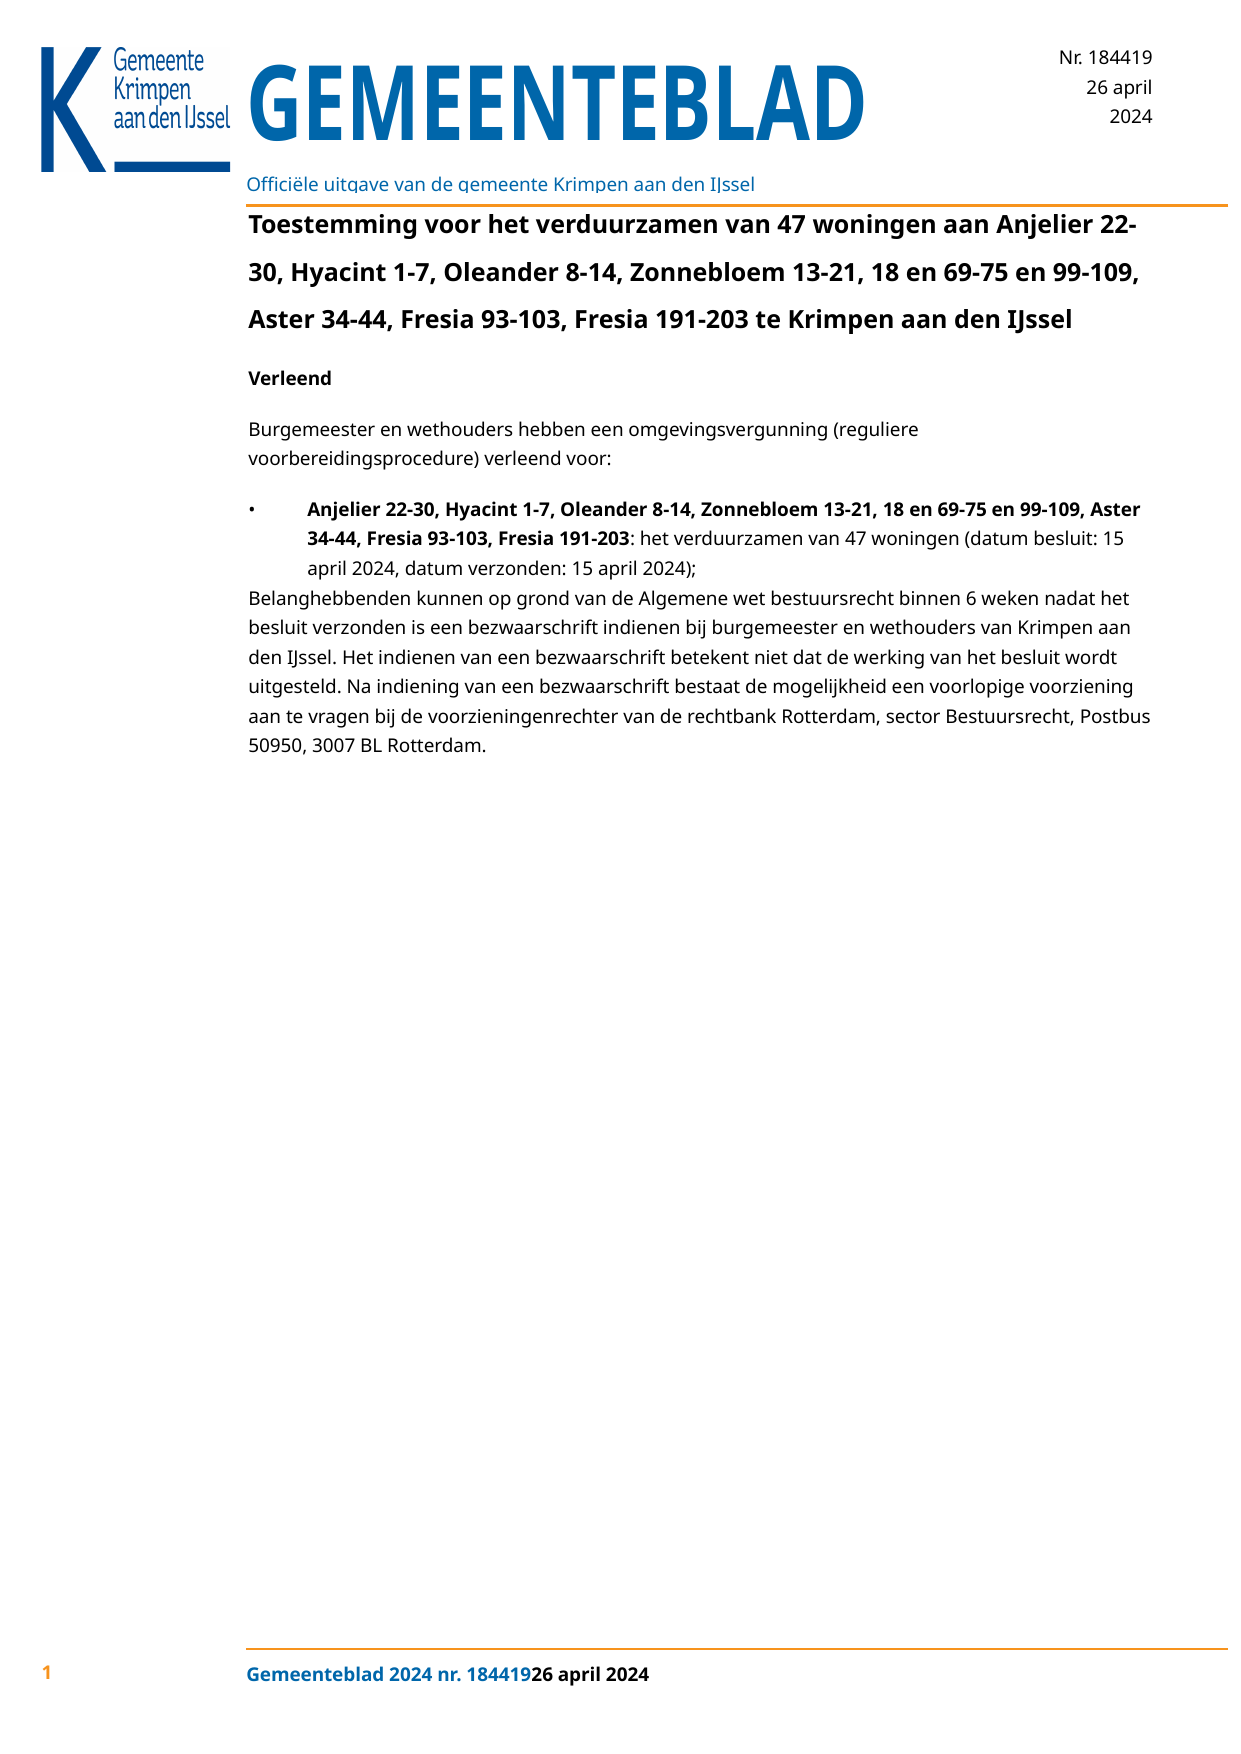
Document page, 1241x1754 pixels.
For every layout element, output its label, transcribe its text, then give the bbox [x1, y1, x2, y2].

text Toestemming voor het verduurzamen van 47 woningen aan Anjelier 22-30, Hyacint 1-7, Oleander 8-14, Zonnebloem 13-21, 18 en 69-75 en 99-109, Aster 34-44, Fresia 93-103, Fresia 191-203 te Krimpen aan den IJssel [248, 207, 1152, 336]
text Belanghebbenden kunnen op grond van de Algemene wet bestuursrecht binnen 6 weken nadat het besluit verzonden is een bezwaarschrift indienen bij burgemeester en wethouders van Krimpen aan den IJssel. Het indienen van een bezwaarschrift betekent niet dat de werking van het besluit wordt uitgesteld. Na indiening van een bezwaarschrift bestaat de mogelijkheid een voorlopige voorziening aan te vragen bij de voorzieningenrechter van de rechtbank Rotterdam, sector Bestuursrecht, Postbus 50950, 3007 BL Rotterdam. [248, 585, 1152, 758]
list Anjelier 22-30, Hyacint 1-7, Oleander 8-14, Zonnebloem 13-21, 18 en 69-75 en 99-109, Aster 34-44, Fresia 93-103, Fresia 191-203: het verduurzamen van 47 woningen (datum besluit: 15 april 2024, datum verzonden: 15 april 2024); [248, 496, 1152, 581]
picture [41, 47, 231, 172]
text Verleend [248, 366, 1152, 391]
text Burgemeester en wethouders hebben een omgevingsvergunning (reguliere voorbereidingsprocedure) verleend voor: [248, 416, 1152, 471]
